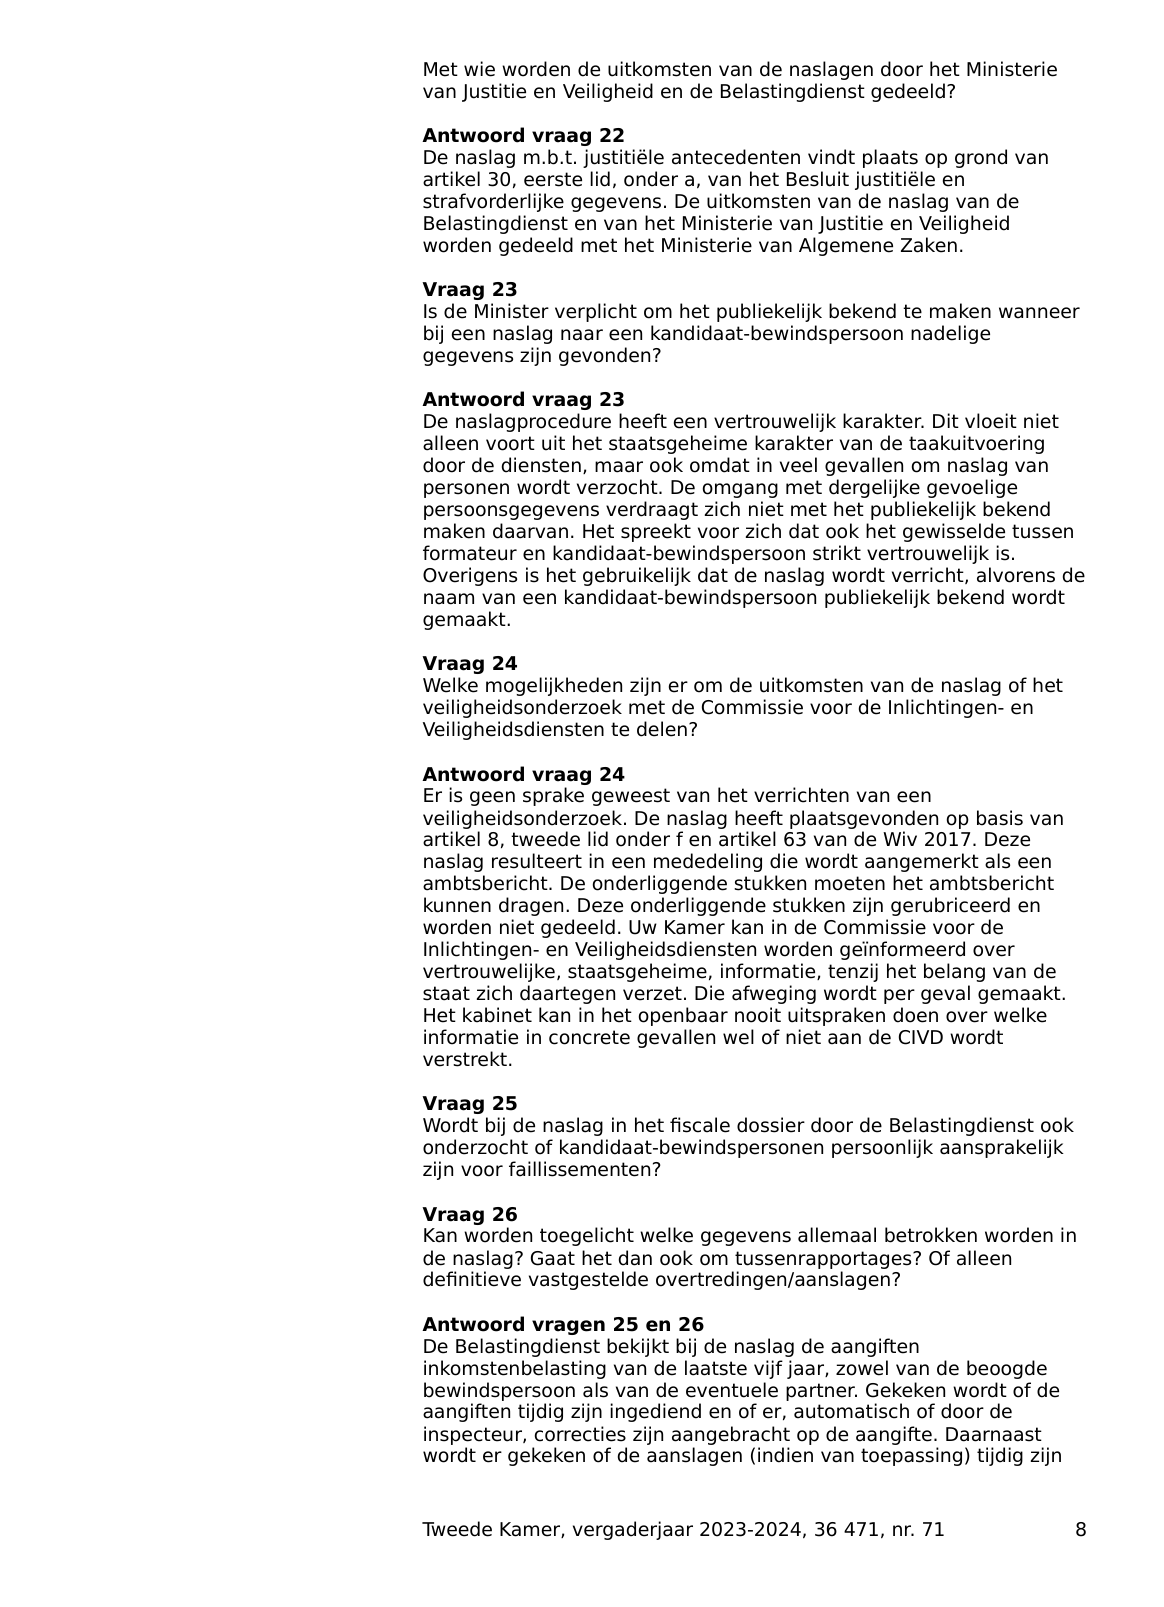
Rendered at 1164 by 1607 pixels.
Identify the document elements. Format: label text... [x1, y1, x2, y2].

text Antwoord vraag 24 [422, 763, 1087, 785]
text Welke mogelijkheden zijn er om de uitkomsten van de naslag of het veiligheidsonderzoek met de Commissie voor de Inlichtingen- en Veiligheidsdiensten te delen? [422, 675, 1087, 741]
text Met wie worden de uitkomsten van de naslagen door het Ministerie van Justitie en Veiligheid en de Belastingdienst gedeeld? [422, 59, 1087, 103]
text Vraag 23 [422, 279, 1087, 301]
text Vraag 25 [422, 1093, 1087, 1115]
text Er is geen sprake geweest van het verrichten van een veiligheidsonderzoek. De naslag heeft plaatsgevonden op basis van artikel 8, tweede lid onder f en artikel 63 van de Wiv 2017. Deze naslag resulteert in een mededeling die wordt aangemerkt als een ambtsbericht. De onderliggende stukken moeten het ambtsbericht kunnen dragen. Deze onderliggende stukken zijn gerubriceerd en worden niet gedeeld. Uw Kamer kan in de Commissie voor de Inlichtingen- en Veiligheidsdiensten worden geïnformeerd over vertrouwelijke, staatsgeheime, informatie, tenzij het belang van de staat zich daartegen verzet. Die afweging wordt per geval gemaakt. Het kabinet kan in het openbaar nooit uitspraken doen over welke informatie in concrete gevallen wel of niet aan de CIVD wordt verstrekt. [422, 785, 1087, 1071]
text Antwoord vraag 23 [422, 389, 1087, 411]
text Antwoord vraag 22 [422, 125, 1087, 147]
text De Belastingdienst bekijkt bij de naslag de aangiften inkomstenbelasting van de laatste vijf jaar, zowel van de beoogde bewindspersoon als van de eventuele partner. Gekeken wordt of de aangiften tijdig zijn ingediend en of er, automatisch of door de inspecteur, correcties zijn aangebracht op de aangifte. Daarnaast wordt er gekeken of de aanslagen (indien van toepassing) tijdig zijn [422, 1336, 1087, 1467]
text Vraag 26 [422, 1203, 1087, 1225]
text Is de Minister verplicht om het publiekelijk bekend te maken wanneer bij een naslag naar een kandidaat-bewindspersoon nadelige gegevens zijn gevonden? [422, 301, 1087, 367]
text De naslagprocedure heeft een vertrouwelijk karakter. Dit vloeit niet alleen voort uit het staatsgeheime karakter van de taakuitvoering door de diensten, maar ook omdat in veel gevallen om naslag van personen wordt verzocht. De omgang met dergelijke gevoelige persoonsgegevens verdraagt zich niet met het publiekelijk bekend maken daarvan. Het spreekt voor zich dat ook het gewisselde tussen formateur en kandidaat-bewindspersoon strikt vertrouwelijk is. Overigens is het gebruikelijk dat de naslag wordt verricht, alvorens de naam van een kandidaat-bewindspersoon publiekelijk bekend wordt gemaakt. [422, 411, 1087, 631]
text Vraag 24 [422, 653, 1087, 675]
text Antwoord vragen 25 en 26 [422, 1313, 1087, 1336]
text Kan worden toegelicht welke gegevens allemaal betrokken worden in de naslag? Gaat het dan ook om tussenrapportages? Of alleen definitieve vastgestelde overtredingen/aanslagen? [422, 1225, 1087, 1291]
text Wordt bij de naslag in het fiscale dossier door de Belastingdienst ook onderzocht of kandidaat-bewindspersonen persoonlijk aansprakelijk zijn voor faillissementen? [422, 1115, 1087, 1181]
text De naslag m.b.t. justitiële antecedenten vindt plaats op grond van artikel 30, eerste lid, onder a, van het Besluit justitiële en strafvorderlijke gegevens. De uitkomsten van de naslag van de Belastingdienst en van het Ministerie van Justitie en Veiligheid worden gedeeld met het Ministerie van Algemene Zaken. [422, 147, 1087, 257]
